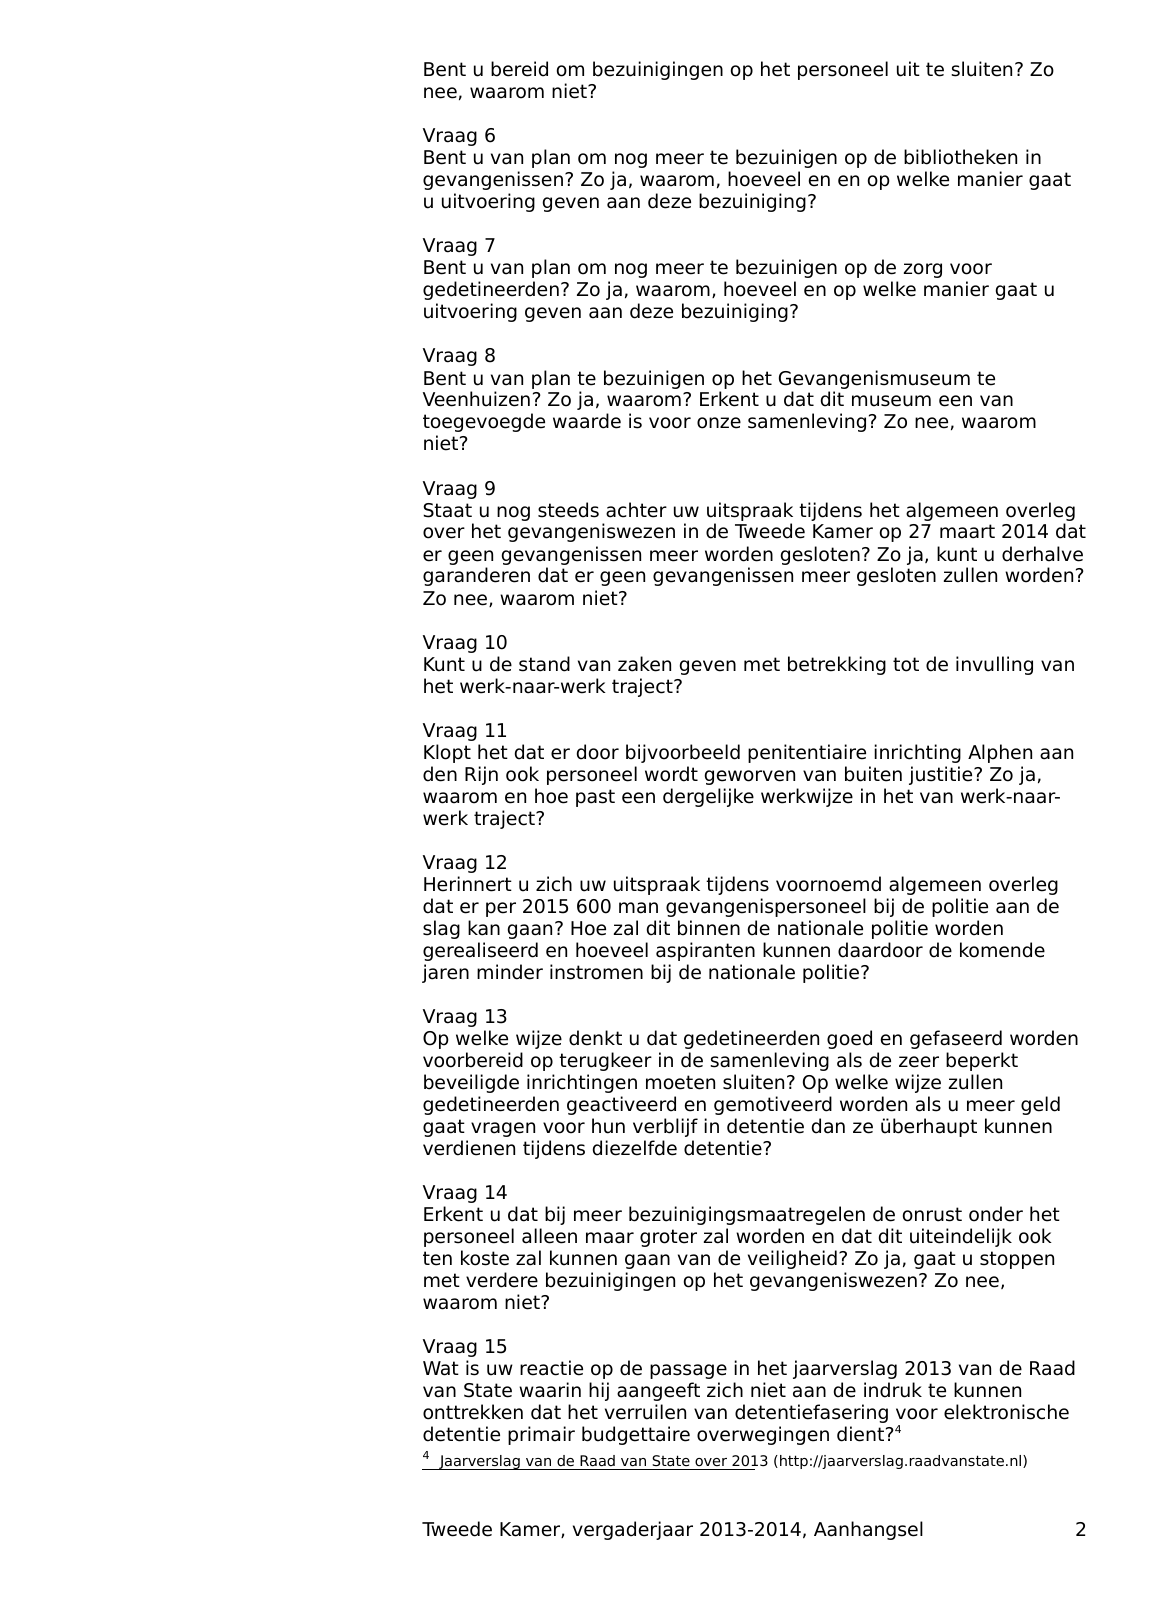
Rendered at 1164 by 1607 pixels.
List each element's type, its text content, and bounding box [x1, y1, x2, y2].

text Wat is uw reactie op de passage in het jaarverslag 2013 van de Raad van State waarin hij aangeeft zich niet aan de indruk te kunnen onttrekken dat het verruilen van detentiefasering voor elektronische detentie primair budgettaire overwegingen dient? [422, 1358, 1087, 1446]
text Vraag 9 [422, 477, 1087, 499]
text Op welke wijze denkt u dat gedetineerden goed en gefaseerd worden voorbereid op terugkeer in de samenleving als de zeer beperkt beveiligde inrichtingen moeten sluiten? Op welke wijze zullen gedetineerden geactiveerd en gemotiveerd worden als u meer geld gaat vragen voor hun verblijf in detentie dan ze überhaupt kunnen verdienen tijdens diezelfde detentie? [422, 1028, 1087, 1160]
text Vraag 12 [422, 852, 1087, 874]
text Vraag 11 [422, 720, 1087, 742]
text Klopt het dat er door bijvoorbeeld penitentiaire inrichting Alphen aan den Rijn ook personeel wordt geworven van buiten justitie? Zo ja, waarom en hoe past een dergelijke werkwijze in het van werk-naar-werk traject? [422, 742, 1087, 829]
text Vraag 10 [422, 632, 1087, 653]
text Vraag 8 [422, 345, 1087, 367]
text Bent u bereid om bezuinigingen op het personeel uit te sluiten? Zo nee, waarom niet? [422, 59, 1087, 103]
text Vraag 13 [422, 1006, 1087, 1028]
text Bent u van plan te bezuinigen op het Gevangenismuseum te Veenhuizen? Zo ja, waarom? Erkent u dat dit museum een van toegevoegde waarde is voor onze samenleving? Zo nee, waarom niet? [422, 367, 1087, 455]
text Jaarverslag van de Raad van State over 2013 (http://jaarverslag.raadvanstate.nl) [422, 1449, 1087, 1471]
text Kunt u de stand van zaken geven met betrekking tot de invulling van het werk-naar-werk traject? [422, 653, 1087, 697]
text Herinnert u zich uw uitspraak tijdens voornoemd algemeen overleg dat er per 2015 600 man gevangenispersoneel bij de politie aan de slag kan gaan? Hoe zal dit binnen de nationale politie worden gerealiseerd en hoeveel aspiranten kunnen daardoor de komende jaren minder instromen bij de nationale politie? [422, 874, 1087, 984]
text Bent u van plan om nog meer te bezuinigen op de zorg voor gedetineerden? Zo ja, waarom, hoeveel en op welke manier gaat u uitvoering geven aan deze bezuiniging? [422, 257, 1087, 323]
text Vraag 14 [422, 1182, 1087, 1204]
text Vraag 6 [422, 125, 1087, 147]
text Erkent u dat bij meer bezuinigingsmaatregelen de onrust onder het personeel alleen maar groter zal worden en dat dit uiteindelijk ook ten koste zal kunnen gaan van de veiligheid? Zo ja, gaat u stoppen met verdere bezuinigingen op het gevangeniswezen? Zo nee, waarom niet? [422, 1204, 1087, 1314]
text Vraag 15 [422, 1336, 1087, 1358]
text Bent u van plan om nog meer te bezuinigen op de bibliotheken in gevangenissen? Zo ja, waarom, hoeveel en en op welke manier gaat u uitvoering geven aan deze bezuiniging? [422, 147, 1087, 213]
text Vraag 7 [422, 235, 1087, 257]
text Staat u nog steeds achter uw uitspraak tijdens het algemeen overleg over het gevangeniswezen in de Tweede Kamer op 27 maart 2014 dat er geen gevangenissen meer worden gesloten? Zo ja, kunt u derhalve garanderen dat er geen gevangenissen meer gesloten zullen worden? Zo nee, waarom niet? [422, 499, 1087, 609]
